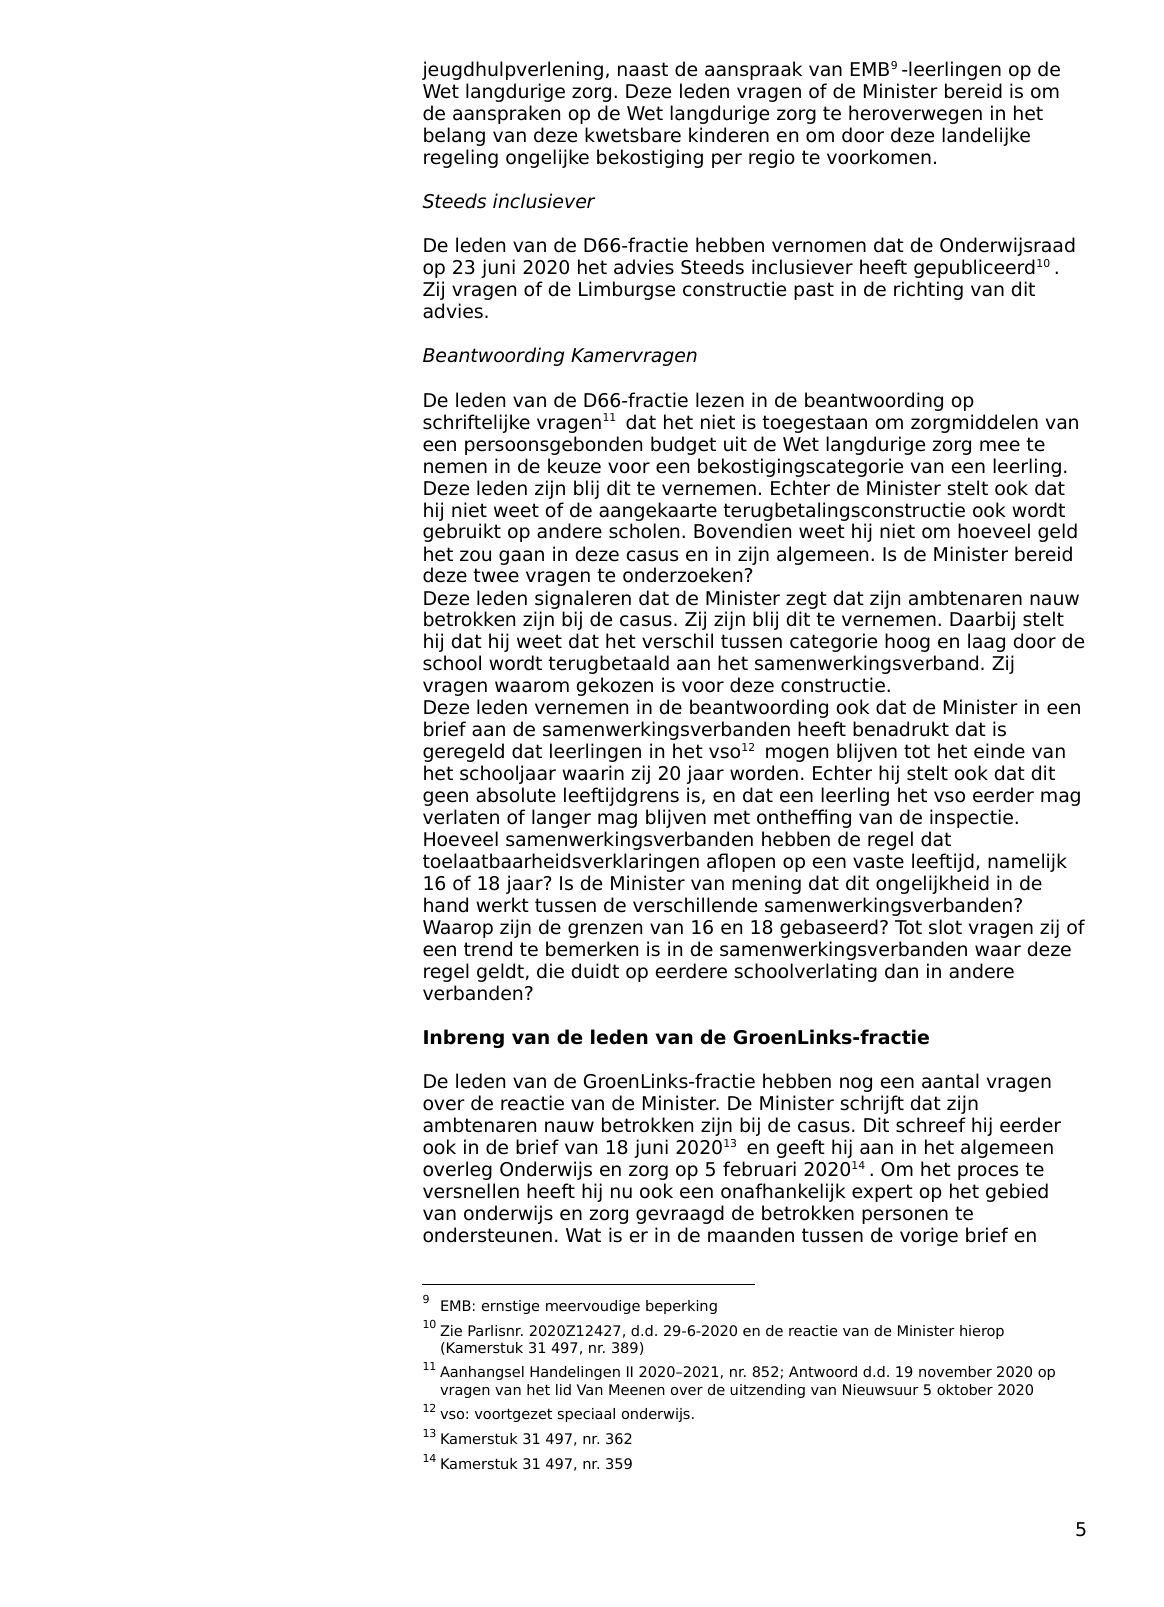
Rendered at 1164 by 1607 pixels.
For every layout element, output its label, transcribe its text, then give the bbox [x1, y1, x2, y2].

text De leden van de GroenLinks-fractie hebben nog een aantal vragen over de reactie van de Minister. De Minister schrijft dat zijn ambtenaren nauw betrokken zijn bij de casus. Dit schreef hij eerder ook in de brief van 18 juni 2020 en geeft hij aan in het algemeen overleg Onderwijs en zorg op 5 februari 2020. Om het proces te versnellen heeft hij nu ook een onafhankelijk expert op het gebied van onderwijs en zorg gevraagd de betrokken personen te ondersteunen. Wat is er in de maanden tussen de vorige brief en [422, 1071, 1087, 1247]
text De leden van de D66-fractie lezen in de beantwoording op schriftelijke vragen dat het niet is toegestaan om zorgmiddelen van een persoonsgebonden budget uit de Wet langdurige zorg mee te nemen in de keuze voor een bekostigingscategorie van een leerling. Deze leden zijn blij dit te vernemen. Echter de Minister stelt ook dat hij niet weet of de aangekaarte terugbetalingsconstructie ook wordt gebruikt op andere scholen. Bovendien weet hij niet om hoeveel geld het zou gaan in deze casus en in zijn algemeen. Is de Minister bereid deze twee vragen te onderzoeken? [422, 389, 1087, 587]
text Aanhangsel Handelingen II 2020–2021, nr. 852; Antwoord d.d. 19 november 2020 op vragen van het lid Van Meenen over de uitzending van Nieuwsuur 5 oktober 2020 [422, 1360, 1087, 1399]
text Kamerstuk 31 497, nr. 362 [422, 1427, 1087, 1449]
subtitle Steeds inclusiever [422, 191, 1087, 213]
text Deze leden vernemen in de beantwoording ook dat de Minister in een brief aan de samenwerkingsverbanden heeft benadrukt dat is geregeld dat leerlingen in het vso mogen blijven tot het einde van het schooljaar waarin zij 20 jaar worden. Echter hij stelt ook dat dit geen absolute leeftijdgrens is, en dat een leerling het vso eerder mag verlaten of langer mag blijven met ontheffing van de inspectie. Hoeveel samenwerkingsverbanden hebben de regel dat toelaatbaarheidsverklaringen aflopen op een vaste leeftijd, namelijk 16 of 18 jaar? Is de Minister van mening dat dit ongelijkheid in de hand werkt tussen de verschillende samenwerkingsverbanden? Waarop zijn de grenzen van 16 en 18 gebaseerd? Tot slot vragen zij of een trend te bemerken is in de samenwerkingsverbanden waar deze regel geldt, die duidt op eerdere schoolverlating dan in andere verbanden? [422, 697, 1087, 1005]
text jeugdhulpverlening, naast de aanspraak van EMB-leerlingen op de Wet langdurige zorg. Deze leden vragen of de Minister bereid is om de aanspraken op de Wet langdurige zorg te heroverwegen in het belang van deze kwetsbare kinderen en om door deze landelijke regeling ongelijke bekostiging per regio te voorkomen. [422, 59, 1087, 169]
text Zie Parlisnr. 2020Z12427, d.d. 29-6-2020 en de reactie van de Minister hierop (Kamerstuk 31 497, nr. 389) [422, 1318, 1087, 1357]
subtitle Inbreng van de leden van de GroenLinks-fractie [422, 1027, 1087, 1049]
text De leden van de D66-fractie hebben vernomen dat de Onderwijsraad op 23 juni 2020 het advies Steeds inclusiever heeft gepubliceerd. Zij vragen of de Limburgse constructie past in de richting van dit advies. [422, 235, 1087, 323]
text EMB: ernstige meervoudige beperking [422, 1293, 1087, 1316]
text Deze leden signaleren dat de Minister zegt dat zijn ambtenaren nauw betrokken zijn bij de casus. Zij zijn blij dit te vernemen. Daarbij stelt hij dat hij weet dat het verschil tussen categorie hoog en laag door de school wordt terugbetaald aan het samenwerkingsverband. Zij vragen waarom gekozen is voor deze constructie. [422, 587, 1087, 697]
text Kamerstuk 31 497, nr. 359 [422, 1452, 1087, 1474]
text vso: voortgezet speciaal onderwijs. [422, 1402, 1087, 1424]
subtitle Beantwoording Kamervragen [422, 345, 1087, 367]
